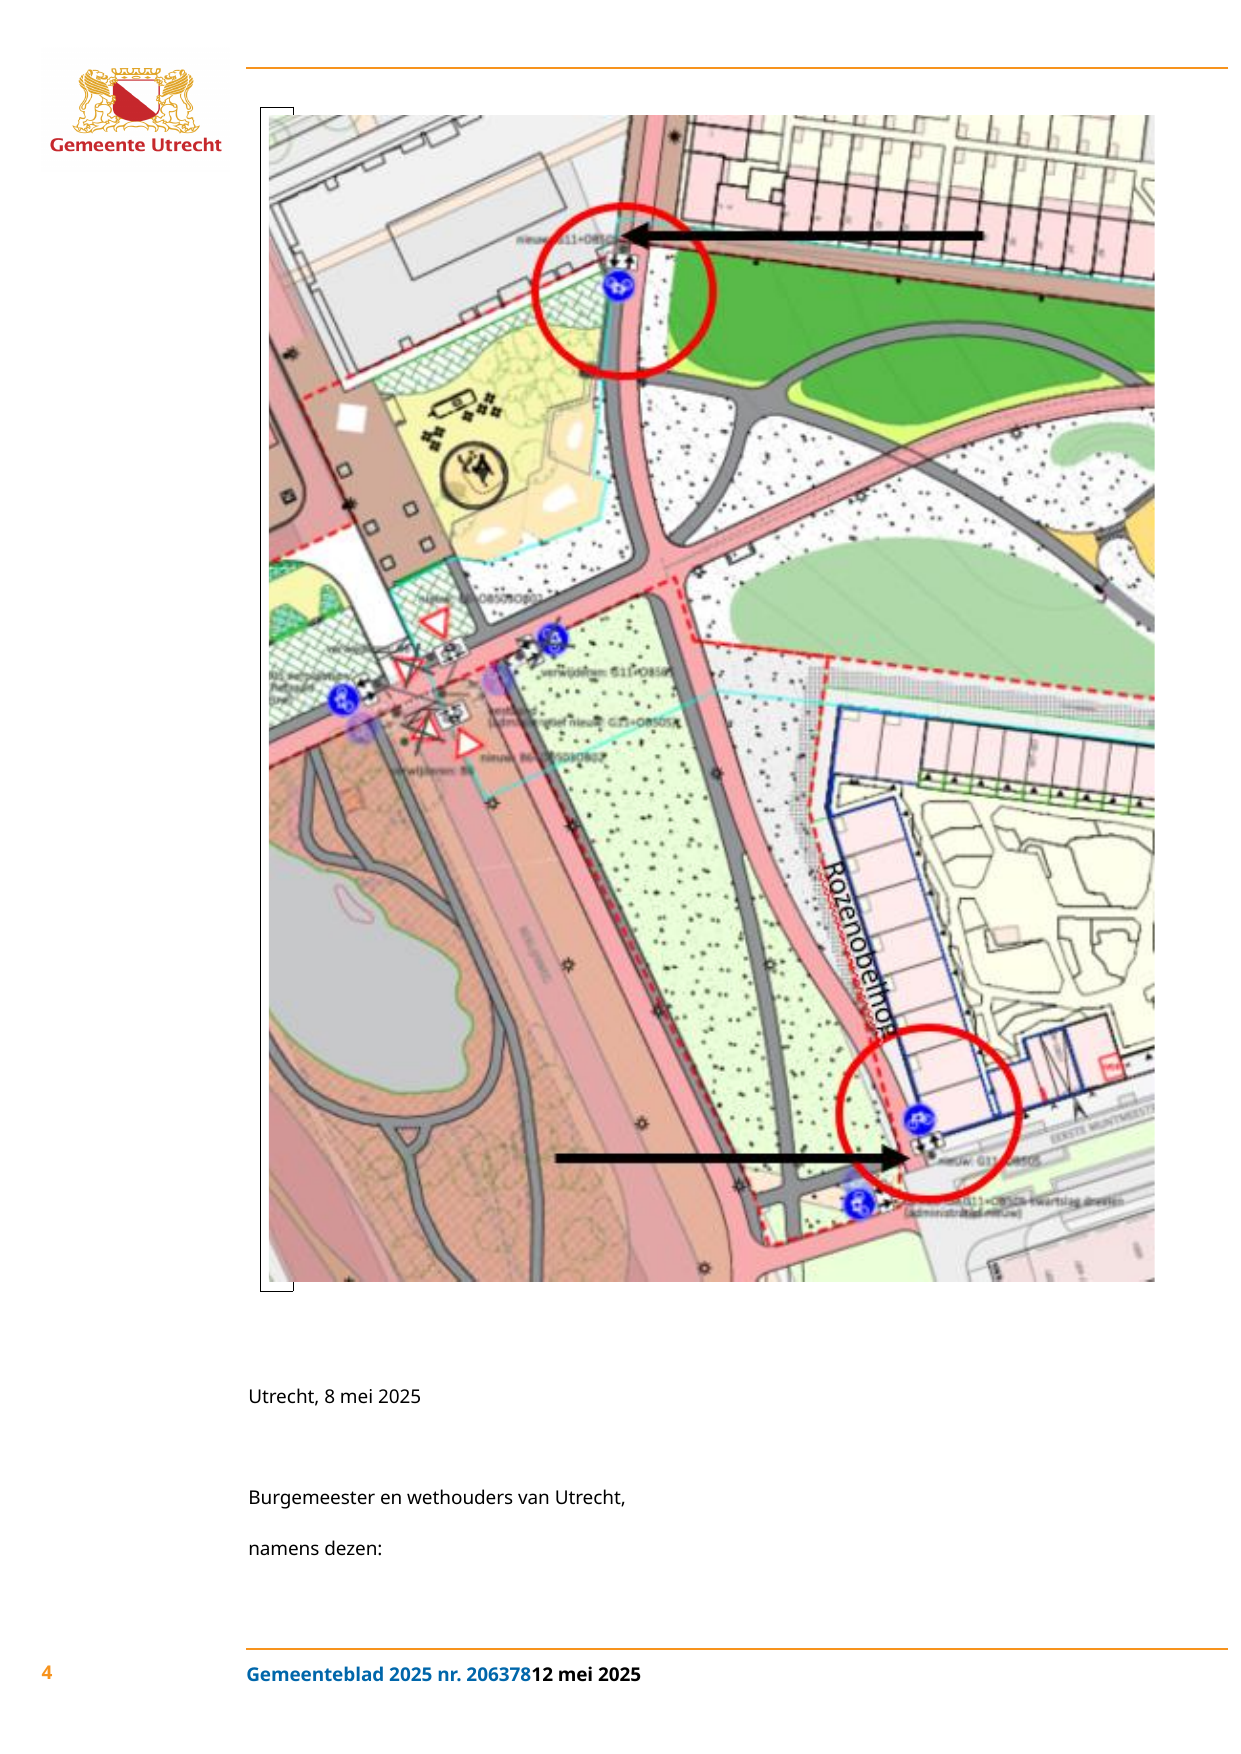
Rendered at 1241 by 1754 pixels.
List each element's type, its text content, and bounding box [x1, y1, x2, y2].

text Utrecht, 8 mei 2025 [248, 1383, 1152, 1409]
picture [41, 47, 231, 172]
text Burgemeester en wethouders van Utrecht, [248, 1484, 1152, 1510]
text namens dezen: [248, 1535, 1152, 1561]
picture [268, 115, 1155, 1282]
